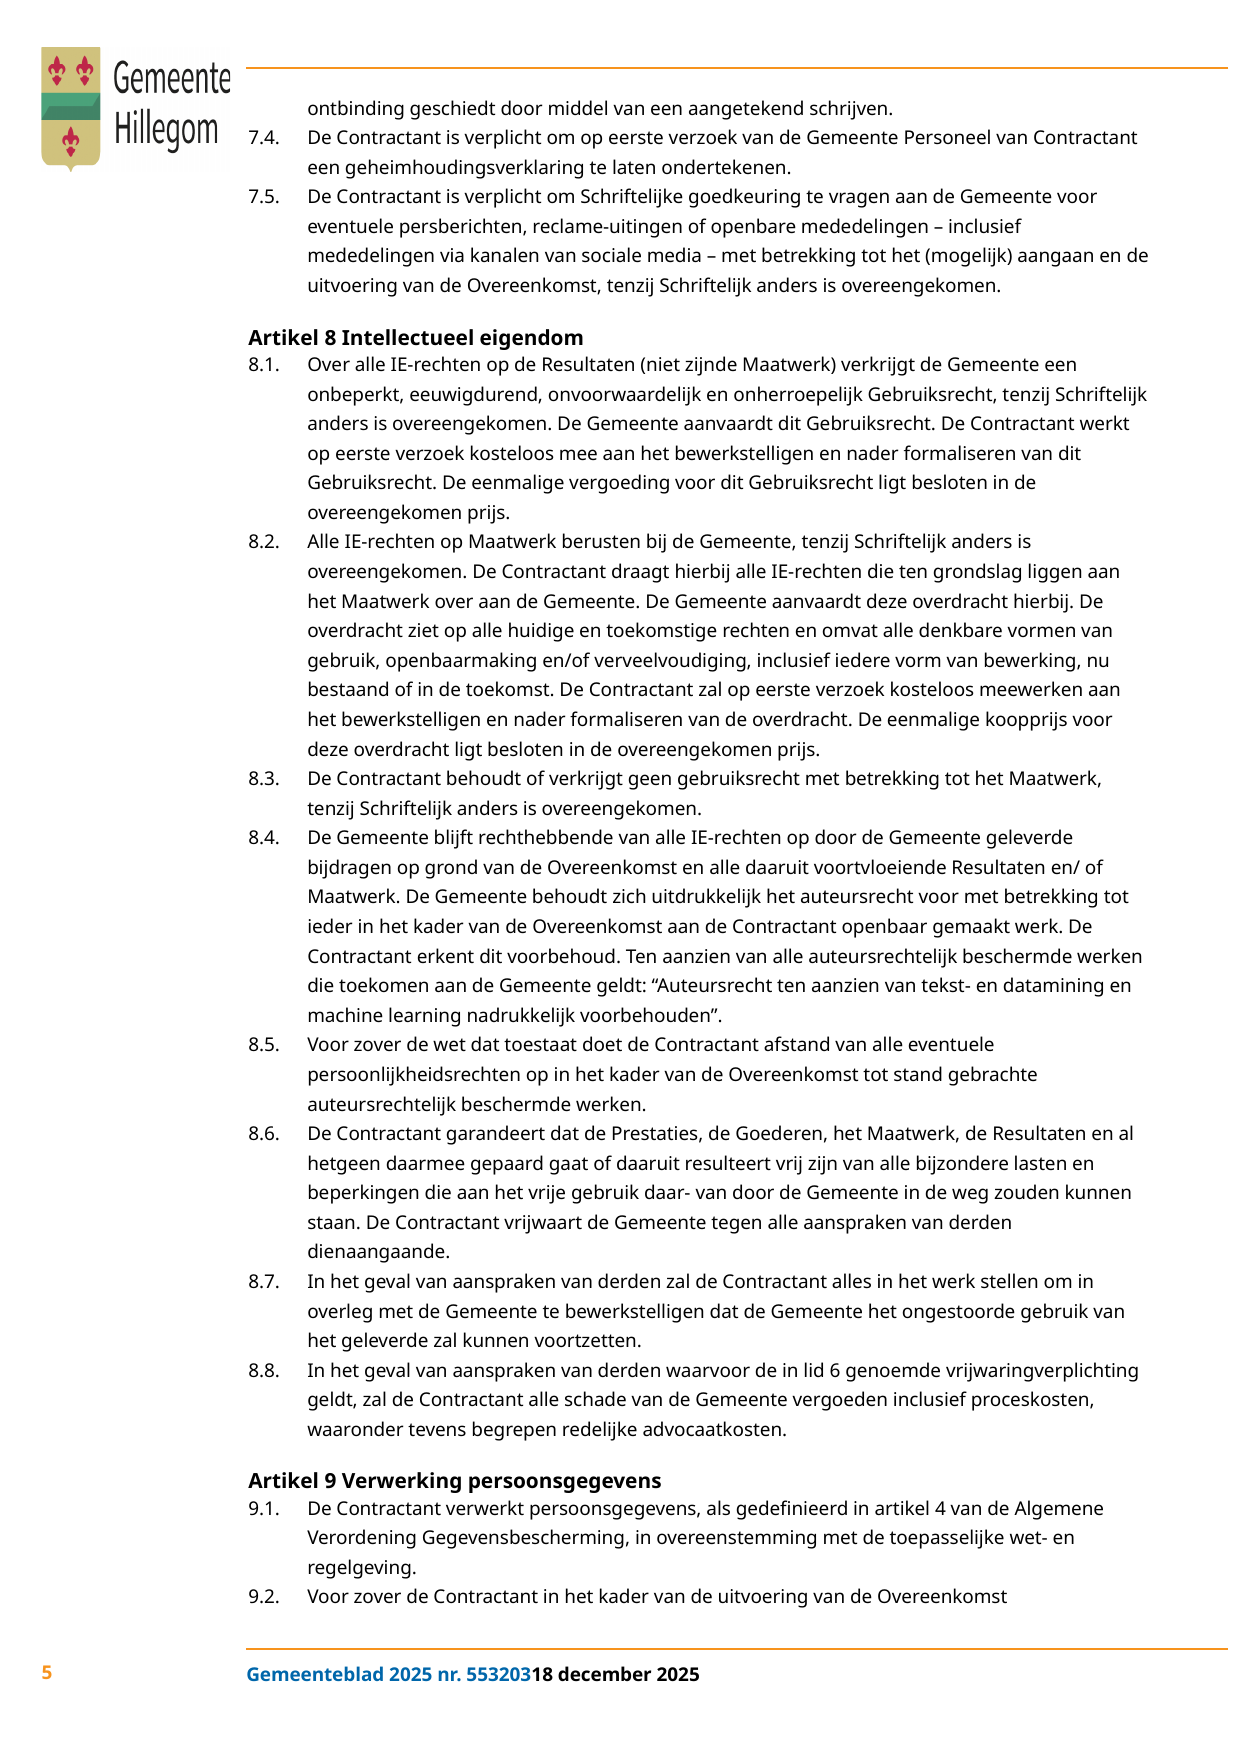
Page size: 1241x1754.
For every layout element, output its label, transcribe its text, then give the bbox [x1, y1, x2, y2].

list Over alle IE-rechten op de Resultaten (niet zijnde Maatwerk) verkrijgt de Gemeente een onbeperkt, eeuwigdurend, onvoorwaardelijk en onherroepelijk Gebruiksrecht, tenzij Schriftelijk anders is overeengekomen. De Gemeente aanvaardt dit Gebruiksrecht. De Contractant werkt op eerste verzoek kosteloos mee aan het bewerkstelligen en nader formaliseren van dit Gebruiksrecht. De eenmalige vergoeding voor dit Gebruiksrecht ligt besloten in de overeengekomen prijs. [248, 351, 1152, 525]
list De Contractant garandeert dat de Prestaties, de Goederen, het Maatwerk, de Resultaten en al hetgeen daarmee gepaard gaat of daaruit resulteert vrij zijn van alle bijzondere lasten en beperkingen die aan het vrije gebruik daar- van door de Gemeente in de weg zouden kunnen staan. De Contractant vrijwaart de Gemeente tegen alle aanspraken van derden dienaangaande. [248, 1120, 1152, 1264]
picture [41, 47, 231, 172]
text Artikel 9 Verwerking persoonsgegevens [248, 1467, 1152, 1495]
list De Contractant is verplicht om op eerste verzoek van de Gemeente Personeel van Contractant een geheimhoudingsverklaring te laten ondertekenen. [248, 124, 1152, 180]
list ontbinding geschiedt door middel van een aangetekend schrijven. [248, 95, 1152, 121]
list De Contractant behoudt of verkrijgt geen gebruiksrecht met betrekking tot het Maatwerk, tenzij Schriftelijk anders is overeengekomen. [248, 765, 1152, 821]
list Alle IE-rechten op Maatwerk berusten bij de Gemeente, tenzij Schriftelijk anders is overeengekomen. De Contractant draagt hierbij alle IE-rechten die ten grondslag liggen aan het Maatwerk over aan de Gemeente. De Gemeente aanvaardt deze overdracht hierbij. De overdracht ziet op alle huidige en toekomstige rechten en omvat alle denkbare vormen van gebruik, openbaarmaking en/of verveelvoudiging, inclusief iedere vorm van bewerking, nu bestaand of in de toekomst. De Contractant zal op eerste verzoek kosteloos meewerken aan het bewerkstelligen en nader formaliseren van de overdracht. De eenmalige koopprijs voor deze overdracht ligt besloten in de overeengekomen prijs. [248, 529, 1152, 761]
list De Contractant verwerkt persoonsgegevens, als gedefinieerd in artikel 4 van de Algemene Verordening Gegevensbescherming, in overeenstemming met de toepasselijke wet- en regelgeving. [248, 1495, 1152, 1580]
list Voor zover de wet dat toestaat doet de Contractant afstand van alle eventuele persoonlijkheidsrechten op in het kader van de Overeenkomst tot stand gebrachte auteursrechtelijk beschermde werken. [248, 1032, 1152, 1116]
list In het geval van aanspraken van derden waarvoor de in lid 6 genoemde vrijwaringverplichting geldt, zal de Contractant alle schade van de Gemeente vergoeden inclusief proceskosten, waaronder tevens begrepen redelijke advocaatkosten. [248, 1357, 1152, 1442]
text Artikel 8 Intellectueel eigendom [248, 323, 1152, 351]
list In het geval van aanspraken van derden zal de Contractant alles in het werk stellen om in overleg met de Gemeente te bewerkstelligen dat de Gemeente het ongestoorde gebruik van het geleverde zal kunnen voortzetten. [248, 1268, 1152, 1353]
list De Contractant is verplicht om Schriftelijke goedkeuring te vragen aan de Gemeente voor eventuele persberichten, reclame-uitingen of openbare mededelingen – inclusief mededelingen via kanalen van sociale media – met betrekking tot het (mogelijk) aangaan en de uitvoering van de Overeenkomst, tenzij Schriftelijk anders is overeengekomen. [248, 183, 1152, 298]
list De Gemeente blijft rechthebbende van alle IE-rechten op door de Gemeente geleverde bijdragen op grond van de Overeenkomst en alle daaruit voortvloeiende Resultaten en/ of Maatwerk. De Gemeente behoudt zich uitdrukkelijk het auteursrecht voor met betrekking tot ieder in het kader van de Overeenkomst aan de Contractant openbaar gemaakt werk. De Contractant erkent dit voorbehoud. Ten aanzien van alle auteursrechtelijk beschermde werken die toekomen aan de Gemeente geldt: “Auteursrecht ten aanzien van tekst- en datamining en machine learning nadrukkelijk voorbehouden”. [248, 824, 1152, 1028]
list Voor zover de Contractant in het kader van de uitvoering van de Overeenkomst [248, 1584, 1152, 1609]
